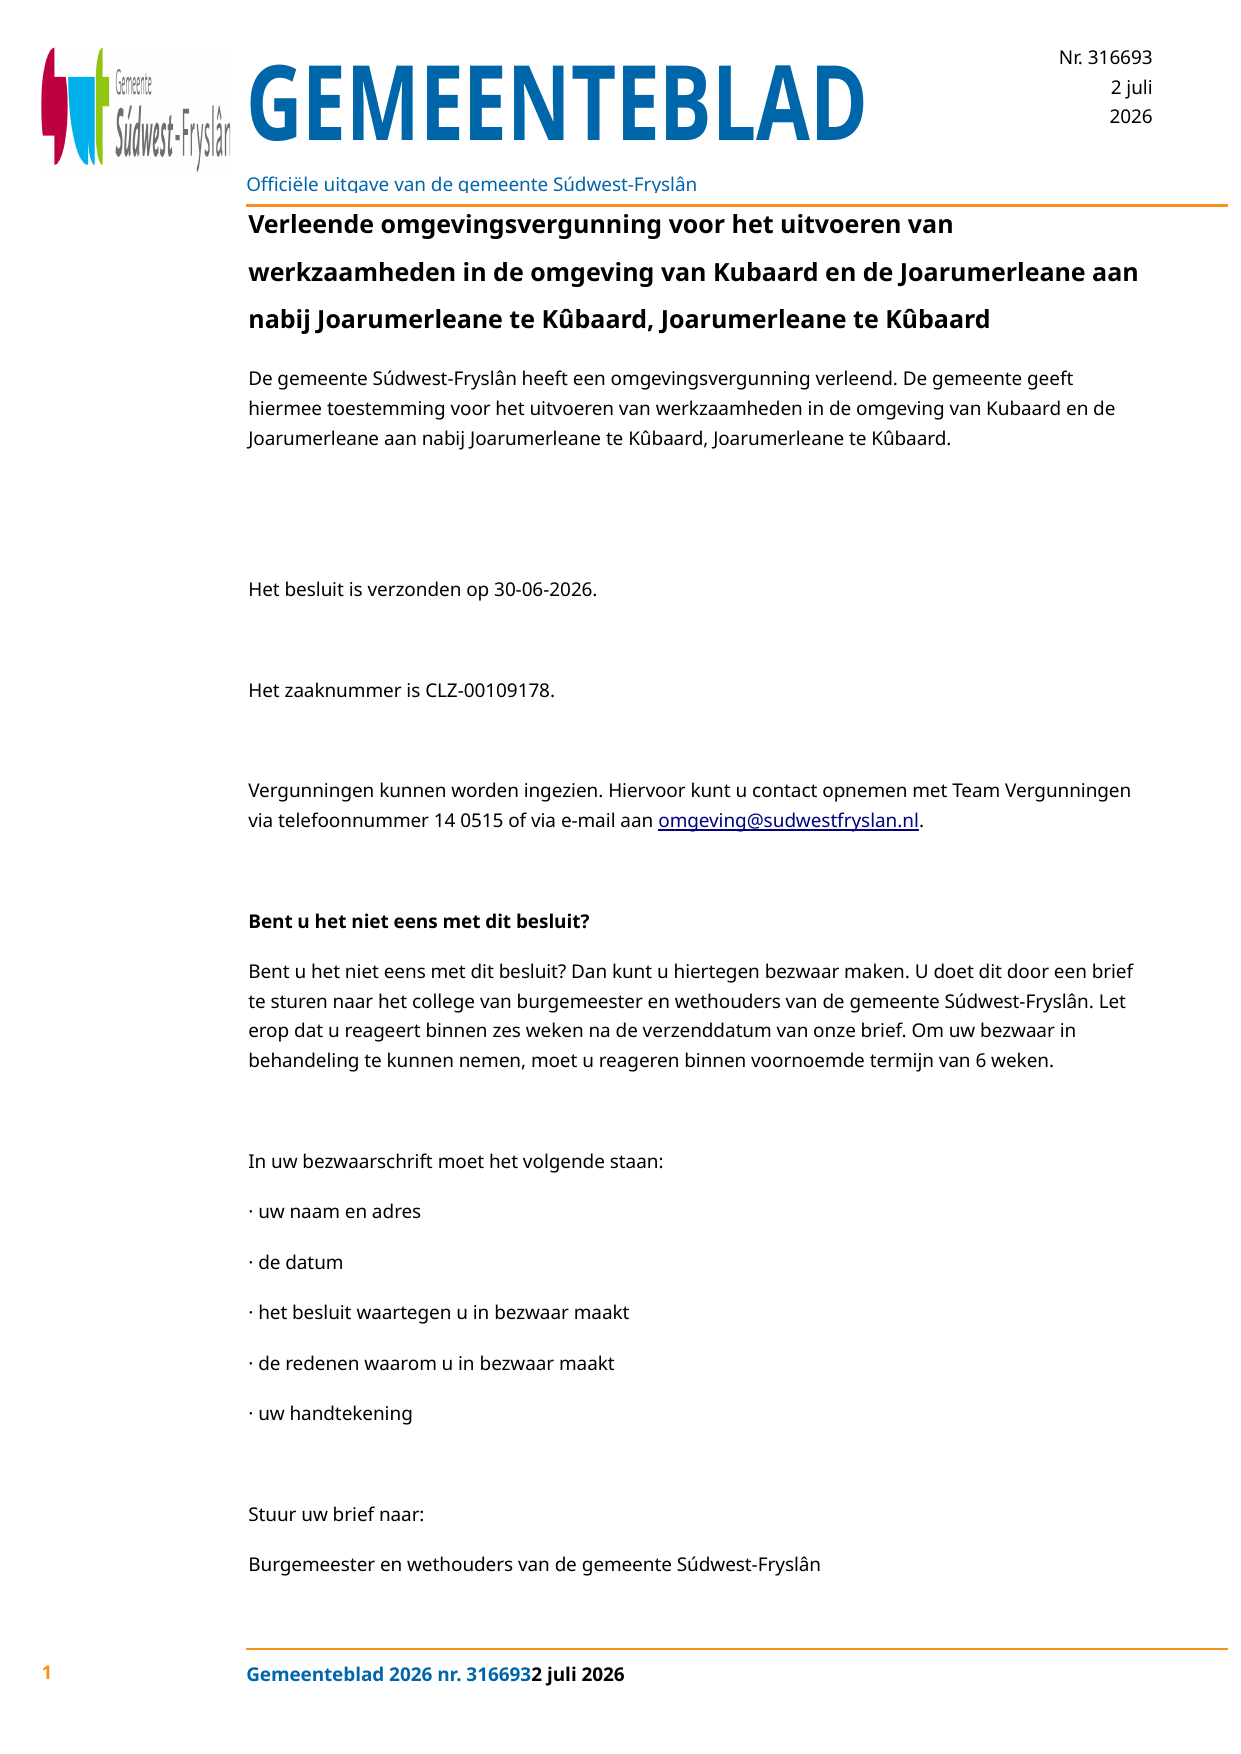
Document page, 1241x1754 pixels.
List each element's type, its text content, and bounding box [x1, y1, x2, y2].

text · uw handtekening [248, 1400, 1152, 1426]
text · de datum [248, 1249, 1152, 1274]
text Het besluit is verzonden op 30-06-2026. [248, 576, 1152, 602]
text Verleende omgevingsvergunning voor het uitvoeren van werkzaamheden in de omgeving van Kubaard en de Joarumerleane aan nabij Joarumerleane te Kûbaard, Joarumerleane te Kûbaard [248, 207, 1152, 336]
text · uw naam en adres [248, 1198, 1152, 1224]
picture [41, 47, 231, 172]
text · de redenen waarom u in bezwaar maakt [248, 1350, 1152, 1375]
text Vergunningen kunnen worden ingezien. Hiervoor kunt u contact opnemen met Team Vergunningen via telefoonnummer 14 0515 of via e-mail aan omgeving@sudwestfryslan.nl. [248, 778, 1152, 833]
text · het besluit waartegen u in bezwaar maakt [248, 1299, 1152, 1325]
text Het zaaknummer is CLZ-00109178. [248, 677, 1152, 702]
text Burgemeester en wethouders van de gemeente Súdwest-Fryslân [248, 1551, 1152, 1577]
text De gemeente Súdwest-Fryslân heeft een omgevingsvergunning verleend. De gemeente geeft hiermee toestemming voor het uitvoeren van werkzaamheden in de omgeving van Kubaard en de Joarumerleane aan nabij Joarumerleane te Kûbaard, Joarumerleane te Kûbaard. [248, 366, 1152, 450]
text Bent u het niet eens met dit besluit? [248, 908, 1152, 934]
text Bent u het niet eens met dit besluit? Dan kunt u hiertegen bezwaar maken. U doet dit door een brief te sturen naar het college van burgemeester en wethouders van de gemeente Súdwest-Fryslân. Let erop dat u reageert binnen zes weken na de verzenddatum van onze brief. Om uw bezwaar in behandeling te kunnen nemen, moet u reageren binnen voornoemde termijn van 6 weken. [248, 958, 1152, 1073]
text Stuur uw brief naar: [248, 1501, 1152, 1527]
text In uw bezwaarschrift moet het volgende staan: [248, 1148, 1152, 1174]
